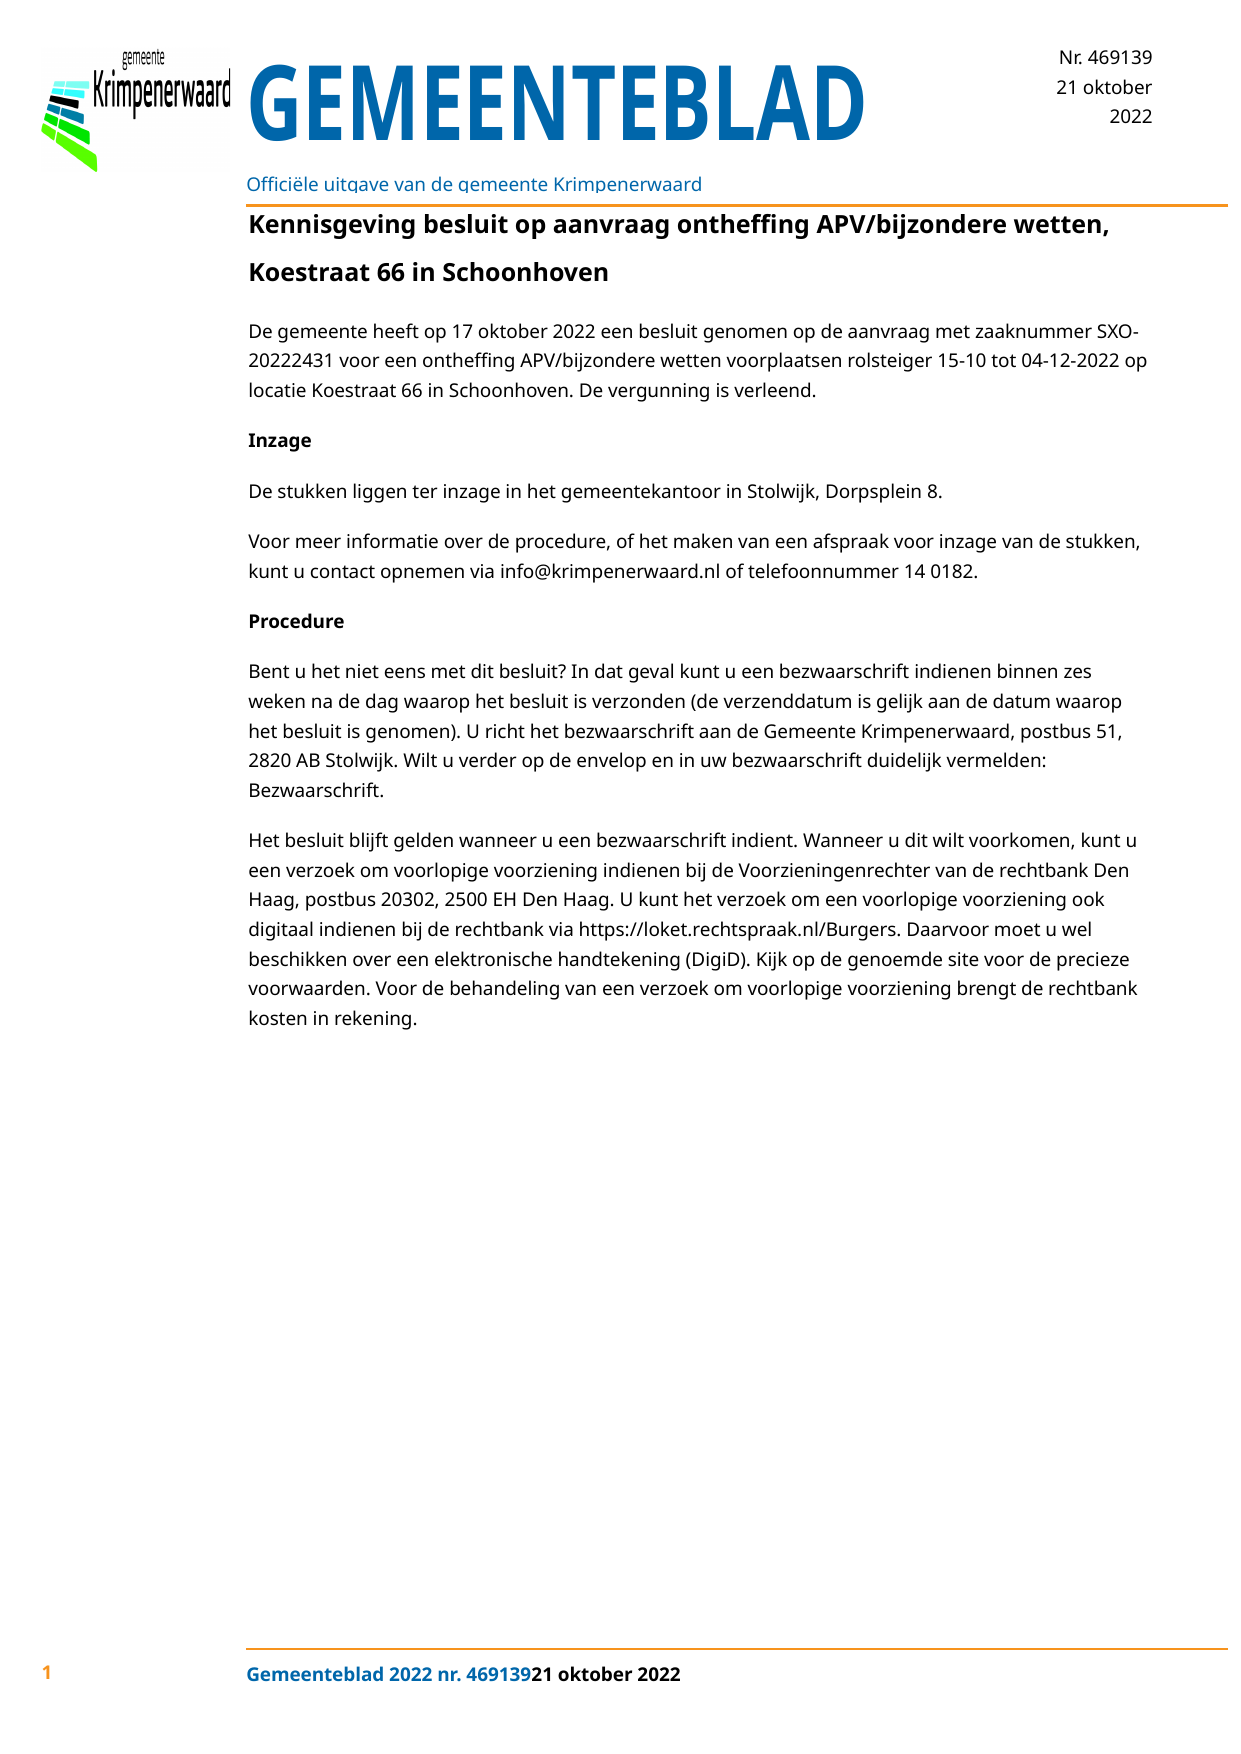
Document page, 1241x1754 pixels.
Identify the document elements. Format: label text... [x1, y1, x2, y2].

text Het besluit blijft gelden wanneer u een bezwaarschrift indient. Wanneer u dit wilt voorkomen, kunt u een verzoek om voorlopige voorziening indienen bij de Voorzieningenrechter van de rechtbank Den Haag, postbus 20302, 2500 EH Den Haag. U kunt het verzoek om een voorlopige voorziening ook digitaal indienen bij de rechtbank via https://loket.rechtspraak.nl/Burgers. Daarvoor moet u wel beschikken over een elektronische handtekening (DigiD). Kijk op de genoemde site voor de precieze voorwaarden. Voor de behandeling van een verzoek om voorlopige voorziening brengt de rechtbank kosten in rekening. [248, 827, 1152, 1031]
text Procedure [248, 608, 1152, 634]
text Inzage [248, 427, 1152, 453]
text Voor meer informatie over de procedure, of het maken van een afspraak voor inzage van de stukken, kunt u contact opnemen via info@krimpenerwaard.nl of telefoonnummer 14 0182. [248, 528, 1152, 584]
picture [41, 47, 231, 172]
text De gemeente heeft op 17 oktober 2022 een besluit genomen op de aanvraag met zaaknummer SXO-20222431 voor een ontheffing APV/bijzondere wetten voorplaatsen rolsteiger 15-10 tot 04-12-2022 op locatie Koestraat 66 in Schoonhoven. De vergunning is verleend. [248, 318, 1152, 403]
text De stukken liggen ter inzage in het gemeentekantoor in Stolwijk, Dorpsplein 8. [248, 478, 1152, 504]
text Kennisgeving besluit op aanvraag ontheffing APV/bijzondere wetten, Koestraat 66 in Schoonhoven [248, 207, 1152, 288]
text Bent u het niet eens met dit besluit? In dat geval kunt u een bezwaarschrift indienen binnen zes weken na de dag waarop het besluit is verzonden (de verzenddatum is gelijk aan de datum waarop het besluit is genomen). U richt het bezwaarschrift aan de Gemeente Krimpenerwaard, postbus 51, 2820 AB Stolwijk. Wilt u verder op de envelop en in uw bezwaarschrift duidelijk vermelden: Bezwaarschrift. [248, 659, 1152, 803]
